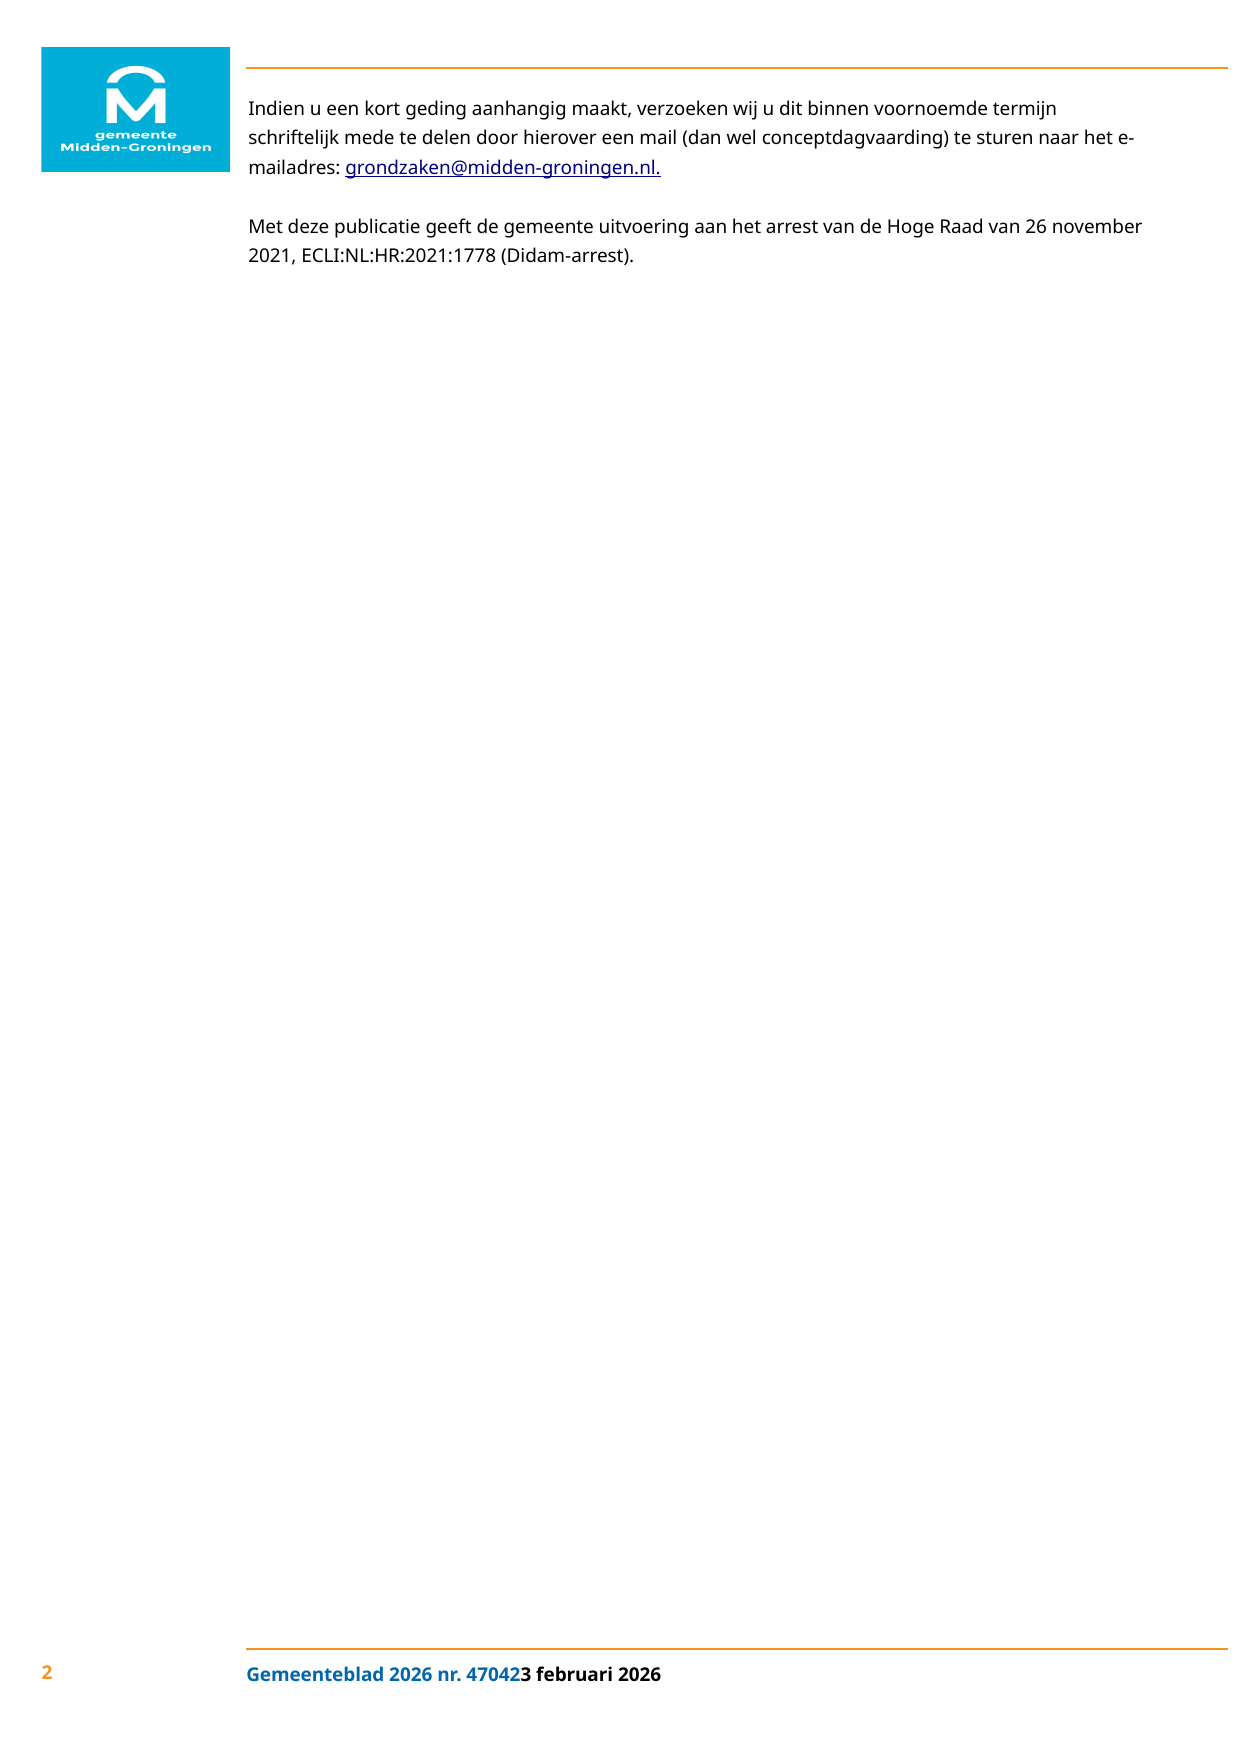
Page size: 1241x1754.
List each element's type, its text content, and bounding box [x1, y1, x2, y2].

text Indien u een kort geding aanhangig maakt, verzoeken wij u dit binnen voornoemde termijn schriftelijk mede te delen door hierover een mail (dan wel conceptdagvaarding) te sturen naar het e-mailadres: grondzaken@midden-groningen.nl. [248, 95, 1152, 180]
text Met deze publicatie geeft de gemeente uitvoering aan het arrest van de Hoge Raad van 26 november 2021, ECLI:NL:HR:2021:1778 (Didam-arrest). [248, 213, 1152, 268]
picture [184, 146, 190, 153]
picture [108, 66, 164, 82]
picture [107, 89, 165, 122]
